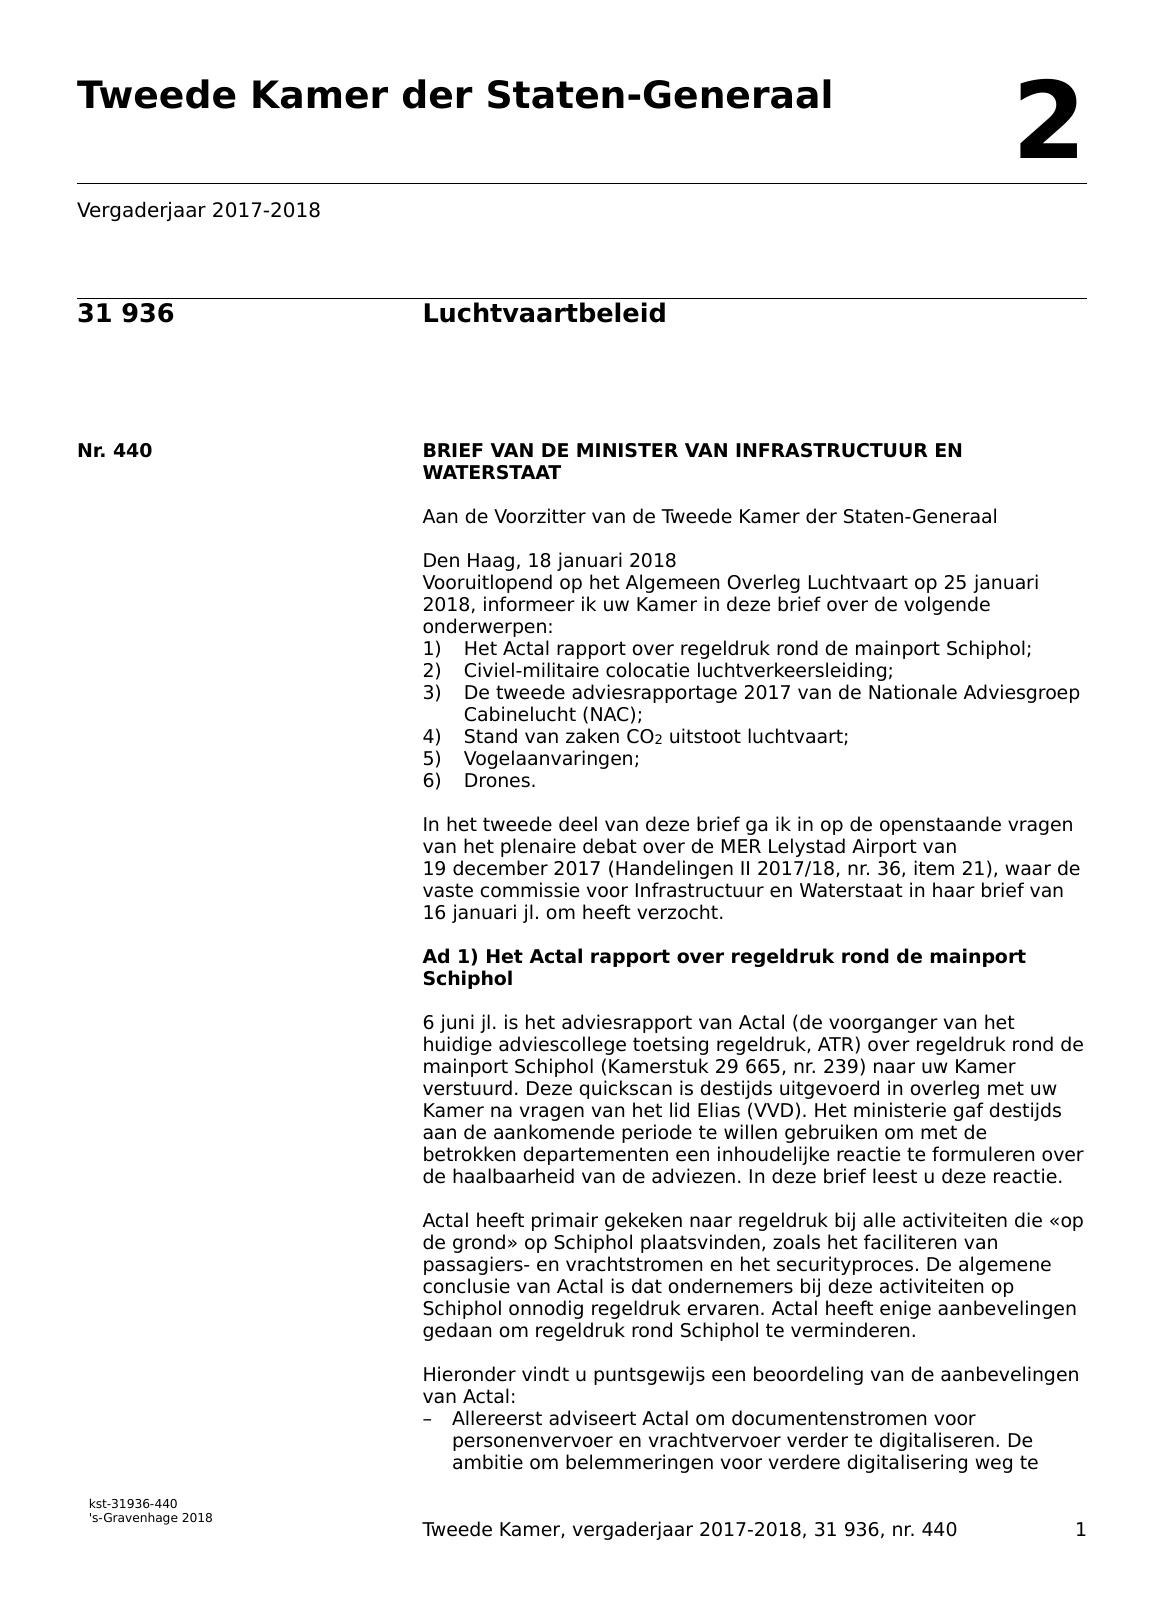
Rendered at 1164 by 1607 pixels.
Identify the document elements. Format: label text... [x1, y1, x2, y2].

table_cell Vergaderjaar 2017-2018 [77, 184, 1087, 298]
text 3) De tweede adviesrapportage 2017 van de Nationale Adviesgroep Cabinelucht (NAC); [422, 682, 1087, 726]
text 1) Het Actal rapport over regeldruk rond de mainport Schiphol; [422, 638, 1087, 660]
text Hieronder vindt u puntsgewijs een beoordeling van de aanbevelingen van Actal: [422, 1364, 1087, 1408]
text Actal heeft primair gekeken naar regeldruk bij alle activiteiten die «op de grond» op Schiphol plaatsvinden, zoals het faciliteren van passagiers- en vrachtstromen en het securityproces. De algemene conclusie van Actal is dat ondernemers bij deze activiteiten op Schiphol onnodig regeldruk ervaren. Actal heeft enige aanbevelingen gedaan om regeldruk rond Schiphol te verminderen. [422, 1210, 1087, 1342]
text Aan de Voorzitter van de Tweede Kamer der Staten-Generaal [422, 506, 1087, 528]
text Vooruitlopend op het Algemeen Overleg Luchtvaart op 25 januari 2018, informeer ik uw Kamer in deze brief over de volgende onderwerpen: [422, 572, 1087, 638]
table_header 2 [886, 59, 1087, 183]
text 5) Vogelaanvaringen; [422, 748, 1087, 770]
subtitle 31 936 Luchtvaartbeleid [77, 299, 1087, 329]
text 6 juni jl. is het adviesrapport van Actal (de voorganger van het huidige adviescollege toetsing regeldruk, ATR) over regeldruk rond de mainport Schiphol (Kamerstuk 29 665, nr. 239) naar uw Kamer verstuurd. Deze quickscan is destijds uitgevoerd in overleg met uw Kamer na vragen van het lid Elias (VVD). Het ministerie gaf destijds aan de aankomende periode te willen gebruiken om met de betrokken departementen een inhoudelijke reactie te formuleren over de haalbaarheid van de adviezen. In deze brief leest u deze reactie. [422, 1012, 1087, 1188]
text 2) Civiel-militaire colocatie luchtverkeersleiding; [422, 660, 1087, 682]
text In het tweede deel van deze brief ga ik in op de openstaande vragen van het plenaire debat over de MER Lelystad Airport van 19 december 2017 (Handelingen II 2017/18, nr. 36, item 21), waar de vaste commissie voor Infrastructuur en Waterstaat in haar brief van 16 januari jl. om heeft verzocht. [422, 814, 1087, 924]
subtitle Ad 1) Het Actal rapport over regeldruk rond de mainport Schiphol [422, 946, 1087, 990]
text kst-31936-440 [88, 1497, 323, 1511]
table_header Tweede Kamer der Staten-Generaal [77, 59, 886, 183]
text 's-Gravenhage 2018 [88, 1511, 323, 1525]
text 6) Drones. [422, 770, 1087, 792]
subtitle Nr. 440 BRIEF VAN DE MINISTER VAN INFRASTRUCTUUR EN WATERSTAAT [77, 440, 1087, 484]
text Den Haag, 18 januari 2018 [422, 550, 1087, 572]
text – Allereerst adviseert Actal om documentenstromen voor personenvervoer en vrachtvervoer verder te digitaliseren. De ambitie om belemmeringen voor verdere digitalisering weg te [422, 1408, 1087, 1474]
text 4) Stand van zaken CO2 uitstoot luchtvaart; [422, 726, 1087, 748]
